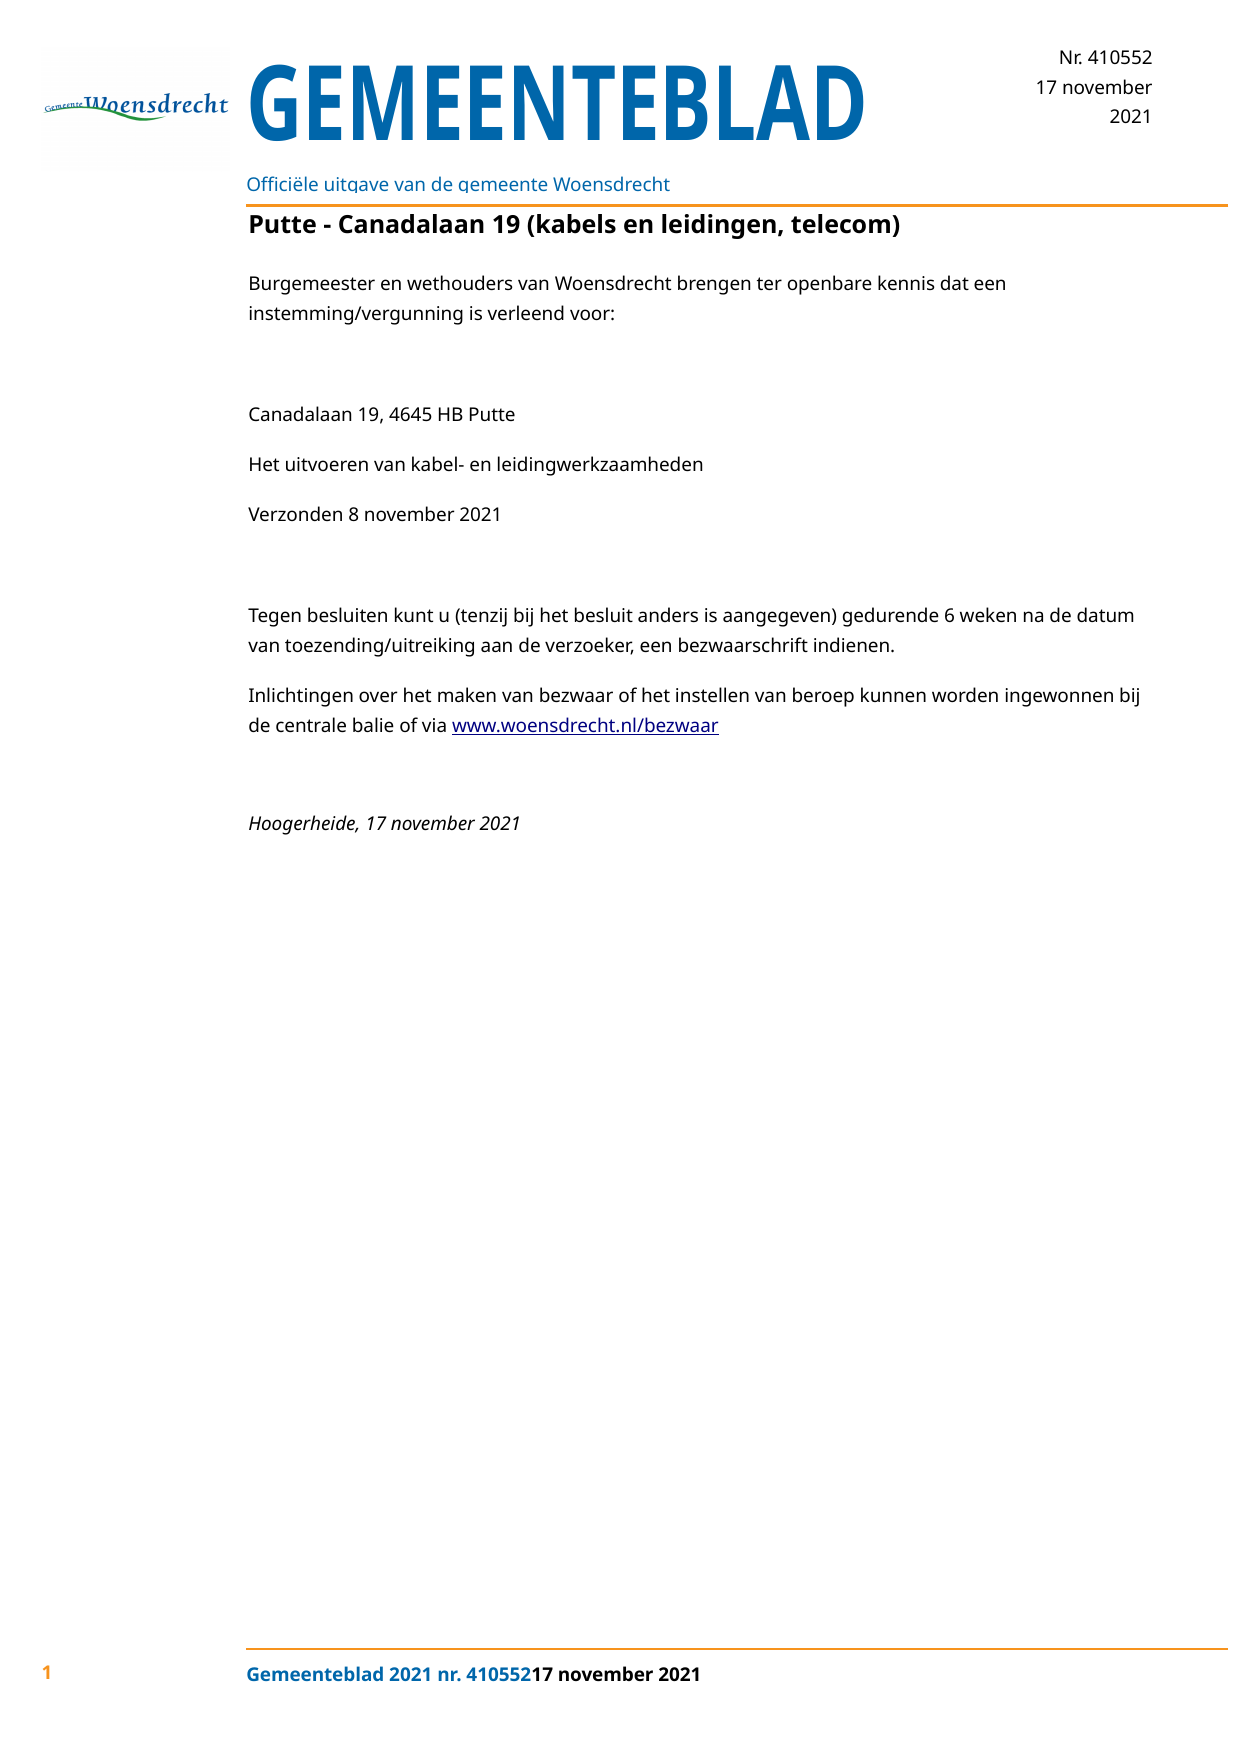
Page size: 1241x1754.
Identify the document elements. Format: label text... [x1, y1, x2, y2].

text Het uitvoeren van kabel- en leidingwerkzaamheden [248, 451, 1152, 477]
text Burgemeester en wethouders van Woensdrecht brengen ter openbare kennis dat een instemming/vergunning is verleend voor: [248, 270, 1152, 326]
text Hoogerheide, 17 november 2021 [248, 810, 1152, 836]
text Inlichtingen over het maken van bezwaar of het instellen van beroep kunnen worden ingewonnen bij de centrale balie of via www.woensdrecht.nl/bezwaar [248, 682, 1152, 738]
picture [41, 47, 231, 172]
text Tegen besluiten kunt u (tenzij bij het besluit anders is aangegeven) gedurende 6 weken na de datum van toezending/uitreiking aan de verzoeker, een bezwaarschrift indienen. [248, 602, 1152, 658]
text Putte - Canadalaan 19 (kabels en leidingen, telecom) [248, 207, 1152, 241]
text Verzonden 8 november 2021 [248, 502, 1152, 527]
text Canadalaan 19, 4645 HB Putte [248, 401, 1152, 426]
